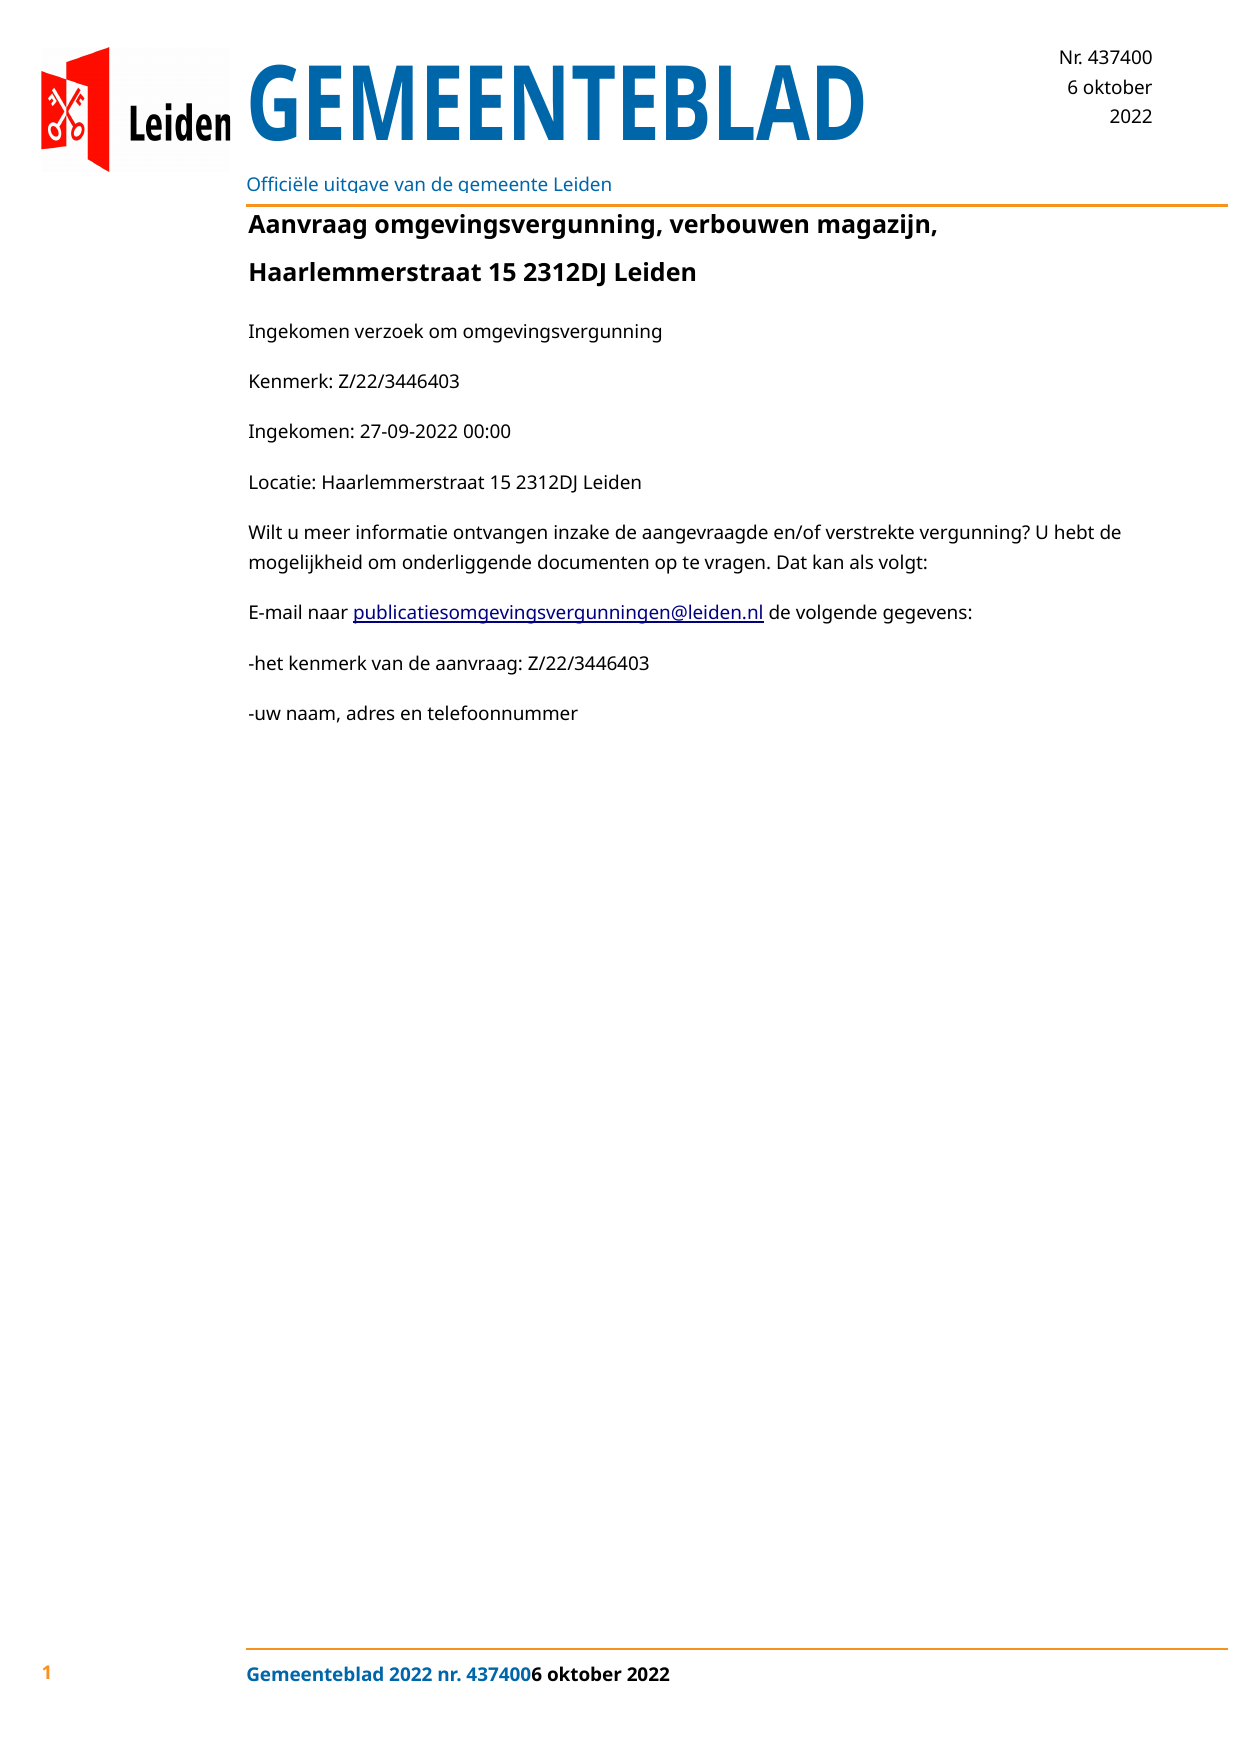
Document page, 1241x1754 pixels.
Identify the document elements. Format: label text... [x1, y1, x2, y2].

text Wilt u meer informatie ontvangen inzake de aangevraagde en/of verstrekte vergunning? U hebt de mogelijkheid om onderliggende documenten op te vragen. Dat kan als volgt: [248, 519, 1152, 575]
text Kenmerk: Z/22/3446403 [248, 368, 1152, 394]
text Ingekomen verzoek om omgevingsvergunning [248, 318, 1152, 344]
text Ingekomen: 27-09-2022 00:00 [248, 419, 1152, 444]
text -het kenmerk van de aanvraag: Z/22/3446403 [248, 650, 1152, 676]
text E-mail naar publicatiesomgevingsvergunningen@leiden.nl de volgende gegevens: [248, 599, 1152, 625]
picture [41, 47, 231, 172]
text -uw naam, adres en telefoonnummer [248, 700, 1152, 726]
text Locatie: Haarlemmerstraat 15 2312DJ Leiden [248, 469, 1152, 495]
text Aanvraag omgevingsvergunning, verbouwen magazijn, Haarlemmerstraat 15 2312DJ Leiden [248, 207, 1152, 288]
